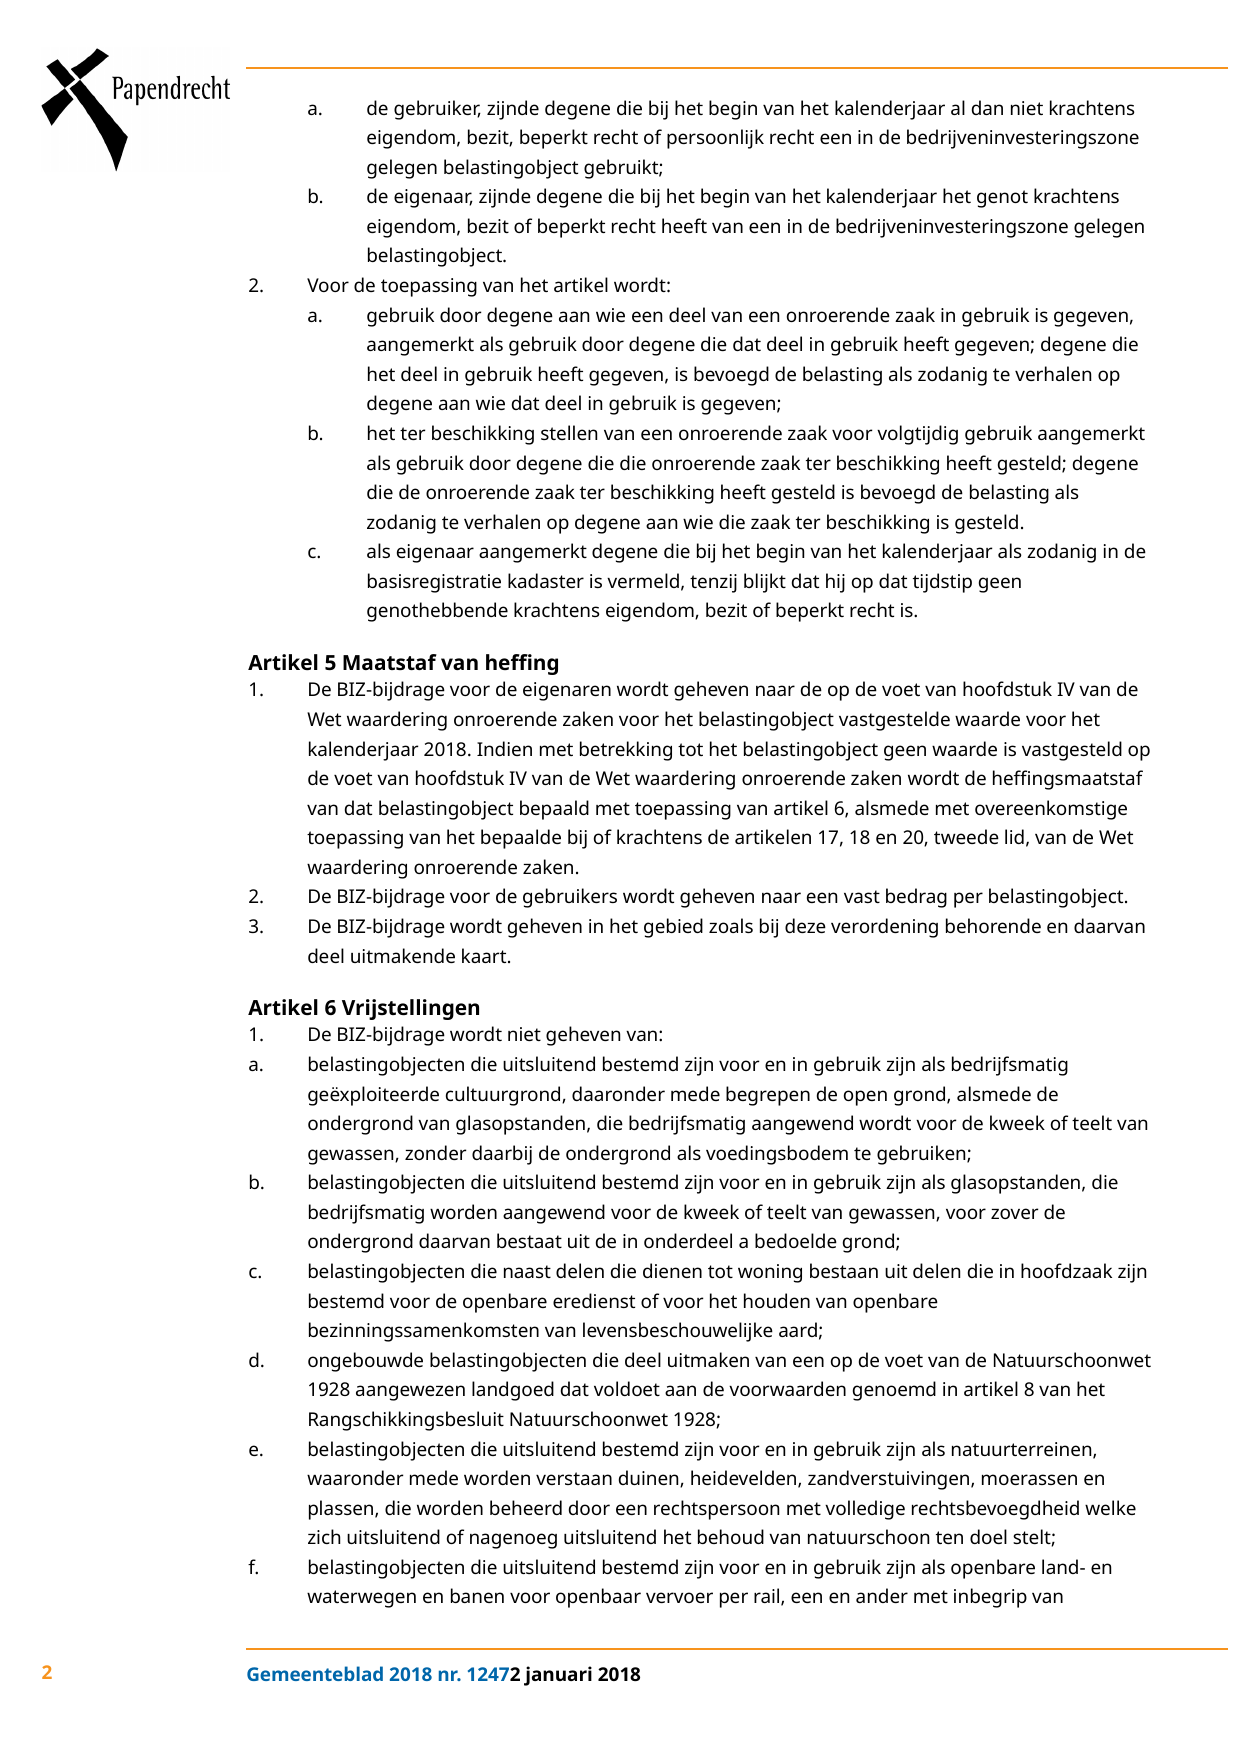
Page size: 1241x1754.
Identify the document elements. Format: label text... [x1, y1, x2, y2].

list belastingobjecten die uitsluitend bestemd zijn voor en in gebruik zijn als glasopstanden, die bedrijfsmatig worden aangewend voor de kweek of teelt van gewassen, voor zover de ondergrond daarvan bestaat uit de in onderdeel a bedoelde grond; [248, 1169, 1152, 1254]
list Voor de toepassing van het artikel wordt: [248, 272, 1152, 298]
list De BIZ-bijdrage wordt geheven in het gebied zoals bij deze verordening behorende en daarvan deel uitmakende kaart. [248, 913, 1152, 968]
list De BIZ-bijdrage voor de eigenaren wordt geheven naar de op de voet van hoofdstuk IV van de Wet waardering onroerende zaken voor het belastingobject vastgestelde waarde voor het kalenderjaar 2018. Indien met betrekking tot het belastingobject geen waarde is vastgesteld op de voet van hoofdstuk IV van de Wet waardering onroerende zaken wordt de heffingsmaatstaf van dat belastingobject bepaald met toepassing van artikel 6, alsmede met overeenkomstige toepassing van het bepaalde bij of krachtens de artikelen 17, 18 en 20, tweede lid, van de Wet waardering onroerende zaken. [248, 677, 1152, 880]
list belastingobjecten die uitsluitend bestemd zijn voor en in gebruik zijn als bedrijfsmatig geëxploiteerde cultuurgrond, daaronder mede begrepen de open grond, alsmede de ondergrond van glasopstanden, die bedrijfsmatig aangewend wordt voor de kweek of teelt van gewassen, zonder daarbij de ondergrond als voedingsbodem te gebruiken; [248, 1051, 1152, 1166]
list de gebruiker, zijnde degene die bij het begin van het kalenderjaar al dan niet krachtens eigendom, bezit, beperkt recht of persoonlijk recht een in de bedrijveninvesteringszone gelegen belastingobject gebruikt; [307, 95, 1152, 180]
list belastingobjecten die naast delen die dienen tot woning bestaan uit delen die in hoofdzaak zijn bestemd voor de openbare eredienst of voor het houden van openbare bezinningssamenkomsten van levensbeschouwelijke aard; [248, 1258, 1152, 1343]
list het ter beschikking stellen van een onroerende zaak voor volgtijdig gebruik aangemerkt als gebruik door degene die die onroerende zaak ter beschikking heeft gesteld; degene die de onroerende zaak ter beschikking heeft gesteld is bevoegd de belasting als zodanig te verhalen op degene aan wie die zaak ter beschikking is gesteld. [307, 420, 1152, 535]
list als eigenaar aangemerkt degene die bij het begin van het kalenderjaar als zodanig in de basisregistratie kadaster is vermeld, tenzij blijkt dat hij op dat tijdstip geen genothebbende krachtens eigendom, bezit of beperkt recht is. [307, 538, 1152, 623]
list De BIZ-bijdrage voor de gebruikers wordt geheven naar een vast bedrag per belastingobject. [248, 884, 1152, 909]
list belastingobjecten die uitsluitend bestemd zijn voor en in gebruik zijn als openbare land- en waterwegen en banen voor openbaar vervoer per rail, een en ander met inbegrip van [248, 1554, 1152, 1609]
picture [41, 47, 231, 172]
text Artikel 6 Vrijstellingen [248, 993, 1152, 1022]
list de eigenaar, zijnde degene die bij het begin van het kalenderjaar het genot krachtens eigendom, bezit of beperkt recht heeft van een in de bedrijveninvesteringszone gelegen belastingobject. [307, 183, 1152, 268]
list gebruik door degene aan wie een deel van een onroerende zaak in gebruik is gegeven, aangemerkt als gebruik door degene die dat deel in gebruik heeft gegeven; degene die het deel in gebruik heeft gegeven, is bevoegd de belasting als zodanig te verhalen op degene aan wie dat deel in gebruik is gegeven; [307, 302, 1152, 416]
list belastingobjecten die uitsluitend bestemd zijn voor en in gebruik zijn als natuurterreinen, waaronder mede worden verstaan duinen, heidevelden, zandverstuivingen, moerassen en plassen, die worden beheerd door een rechtspersoon met volledige rechtsbevoegdheid welke zich uitsluitend of nagenoeg uitsluitend het behoud van natuurschoon ten doel stelt; [248, 1436, 1152, 1550]
text Artikel 5 Maatstaf van heffing [248, 648, 1152, 677]
list De BIZ-bijdrage wordt niet geheven van: [248, 1022, 1152, 1047]
list ongebouwde belastingobjecten die deel uitmaken van een op de voet van de Natuurschoonwet 1928 aangewezen landgoed dat voldoet aan de voorwaarden genoemd in artikel 8 van het Rangschikkingsbesluit Natuurschoonwet 1928; [248, 1347, 1152, 1432]
